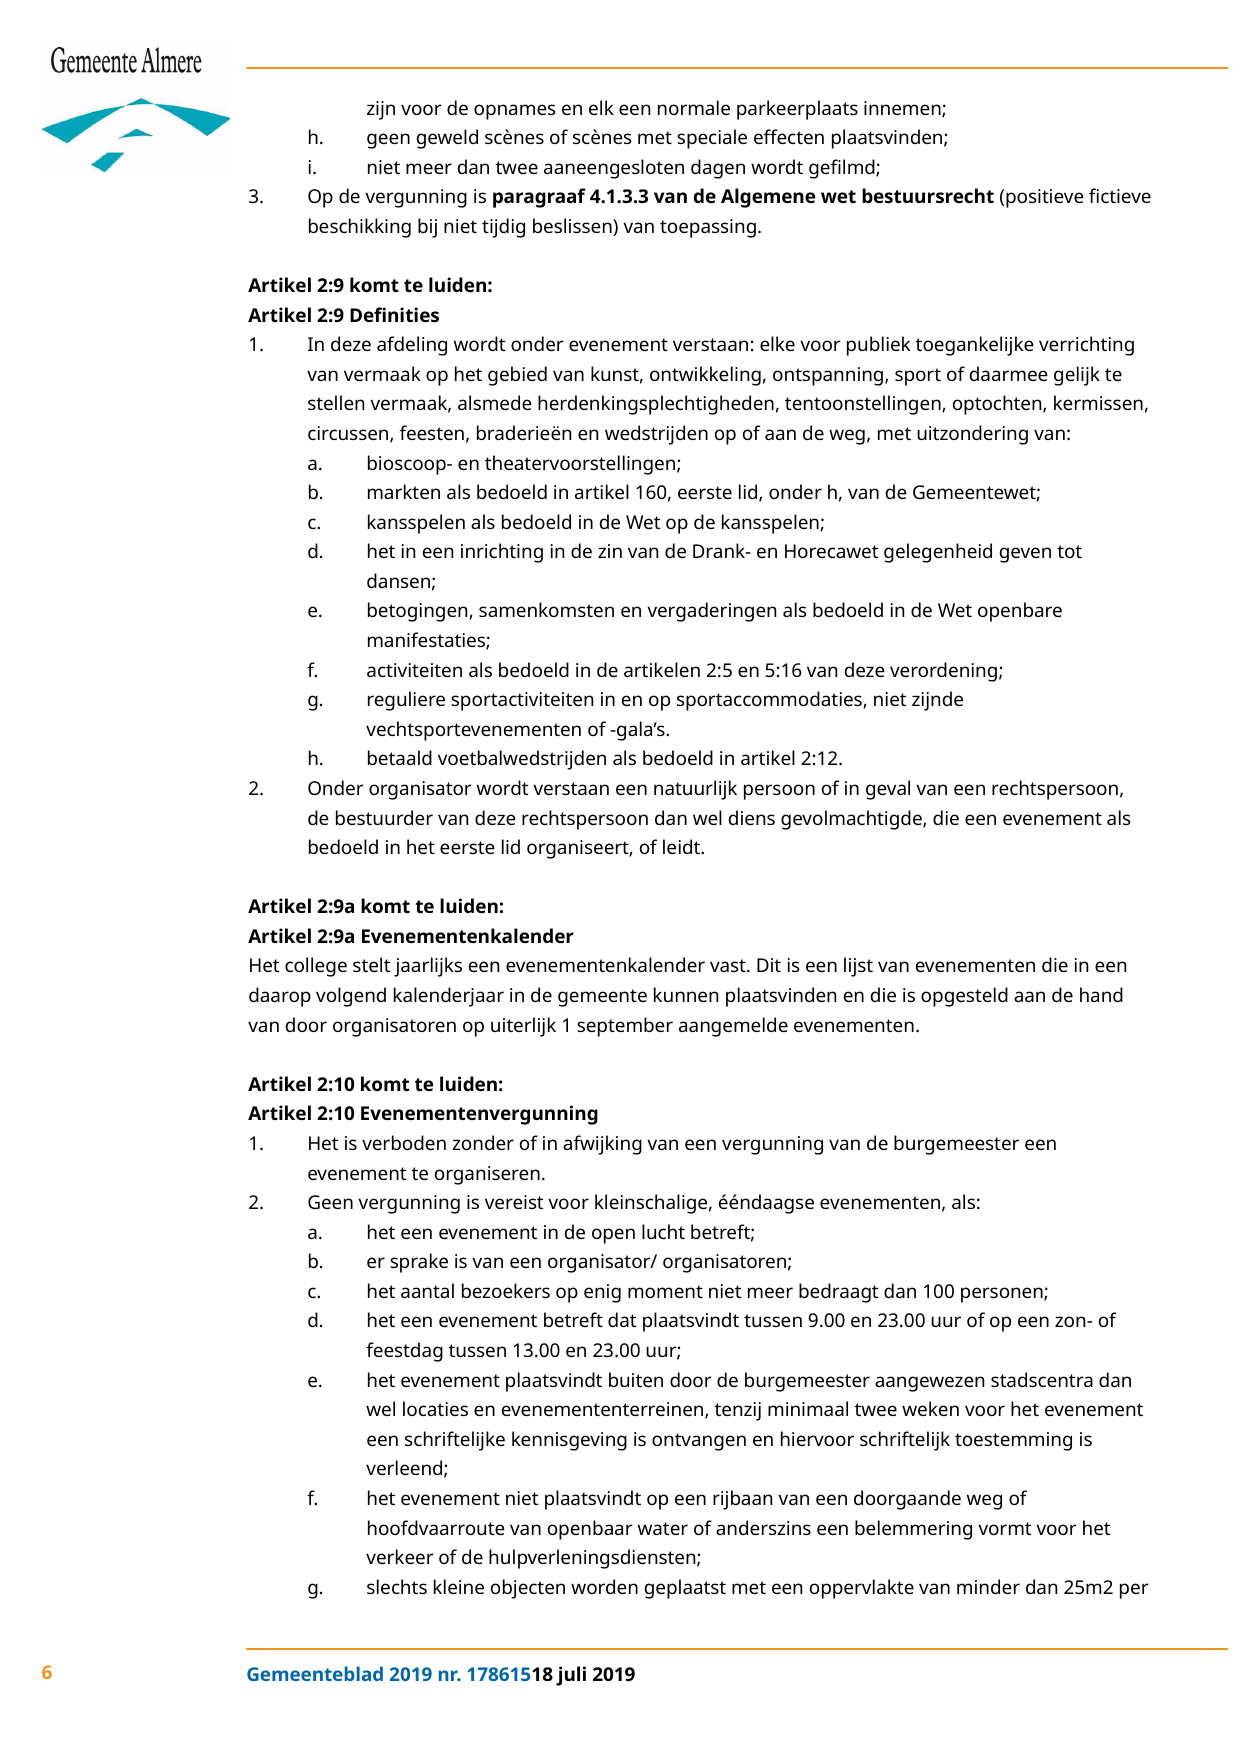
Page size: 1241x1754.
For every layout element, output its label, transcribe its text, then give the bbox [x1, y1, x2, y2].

list betogingen, samenkomsten en vergaderingen als bedoeld in de Wet openbare manifestaties; [307, 598, 1152, 653]
text Artikel 2:10 komt te luiden: [248, 1071, 1152, 1097]
text Artikel 2:9a komt te luiden: [248, 893, 1152, 919]
list bioscoop- en theatervoorstellingen; [307, 450, 1152, 476]
text Artikel 2:9 Definities [248, 302, 1152, 328]
list het evenement plaatsvindt buiten door de burgemeester aangewezen stadscentra dan wel locaties en evenemententerreinen, tenzij minimaal twee weken voor het evenement een schriftelijke kennisgeving is ontvangen en hiervoor schriftelijk toestemming is verleend; [307, 1367, 1152, 1481]
list activiteiten als bedoeld in de artikelen 2:5 en 5:16 van deze verordening; [307, 657, 1152, 683]
list het een evenement in de open lucht betreft; [307, 1219, 1152, 1245]
list niet meer dan twee aaneengesloten dagen wordt gefilmd; [307, 154, 1152, 180]
list Geen vergunning is vereist voor kleinschalige, ééndaagse evenementen, als: [248, 1189, 1152, 1215]
list het een evenement betreft dat plaatsvindt tussen 9.00 en 23.00 uur of op een zon- of feestdag tussen 13.00 en 23.00 uur; [307, 1308, 1152, 1363]
list zijn voor de opnames en elk een normale parkeerplaats innemen; [307, 95, 1152, 121]
list Het is verboden zonder of in afwijking van een vergunning van de burgemeester een evenement te organiseren. [248, 1130, 1152, 1186]
list Onder organisator wordt verstaan een natuurlijk persoon of in geval van een rechtspersoon, de bestuurder van deze rechtspersoon dan wel diens gevolmachtigde, die een evenement als bedoeld in het eerste lid organiseert, of leidt. [248, 775, 1152, 860]
text Het college stelt jaarlijks een evenementenkalender vast. Dit is een lijst van evenementen die in een daarop volgend kalenderjaar in de gemeente kunnen plaatsvinden en die is opgesteld aan de hand van door organisatoren op uiterlijk 1 september aangemelde evenementen. [248, 953, 1152, 1038]
picture [41, 47, 231, 172]
list geen geweld scènes of scènes met speciale effecten plaatsvinden; [307, 124, 1152, 150]
text Artikel 2:10 Evenementenvergunning [248, 1101, 1152, 1126]
list het evenement niet plaatsvindt op een rijbaan van een doorgaande weg of hoofdvaarroute van openbaar water of anderszins een belemmering vormt voor het verkeer of de hulpverleningsdiensten; [307, 1485, 1152, 1570]
text Artikel 2:9a Evenementenkalender [248, 923, 1152, 949]
list reguliere sportactiviteiten in en op sportaccommodaties, niet zijnde vechtsportevenementen of -gala’s. [307, 686, 1152, 742]
list markten als bedoeld in artikel 160, eerste lid, onder h, van de Gemeentewet; [307, 479, 1152, 505]
list In deze afdeling wordt onder evenement verstaan: elke voor publiek toegankelijke verrichting van vermaak op het gebied van kunst, ontwikkeling, ontspanning, sport of daarmee gelijk te stellen vermaak, alsmede herdenkingsplechtigheden, tentoonstellingen, optochten, kermissen, circussen, feesten, braderieën en wedstrijden op of aan de weg, met uitzondering van: [248, 331, 1152, 446]
list slechts kleine objecten worden geplaatst met een oppervlakte van minder dan 25m2 per [307, 1574, 1152, 1600]
text Artikel 2:9 komt te luiden: [248, 272, 1152, 298]
list Op de vergunning is paragraaf 4.1.3.3 van de Algemene wet bestuursrecht (positieve fictieve beschikking bij niet tijdig beslissen) van toepassing. [248, 183, 1152, 239]
list het aantal bezoekers op enig moment niet meer bedraagt dan 100 personen; [307, 1278, 1152, 1304]
list kansspelen als bedoeld in de Wet op de kansspelen; [307, 509, 1152, 535]
list er sprake is van een organisator/ organisatoren; [307, 1248, 1152, 1274]
list betaald voetbalwedstrijden als bedoeld in artikel 2:12. [307, 746, 1152, 771]
list het in een inrichting in de zin van de Drank- en Horecawet gelegenheid geven tot dansen; [307, 538, 1152, 594]
